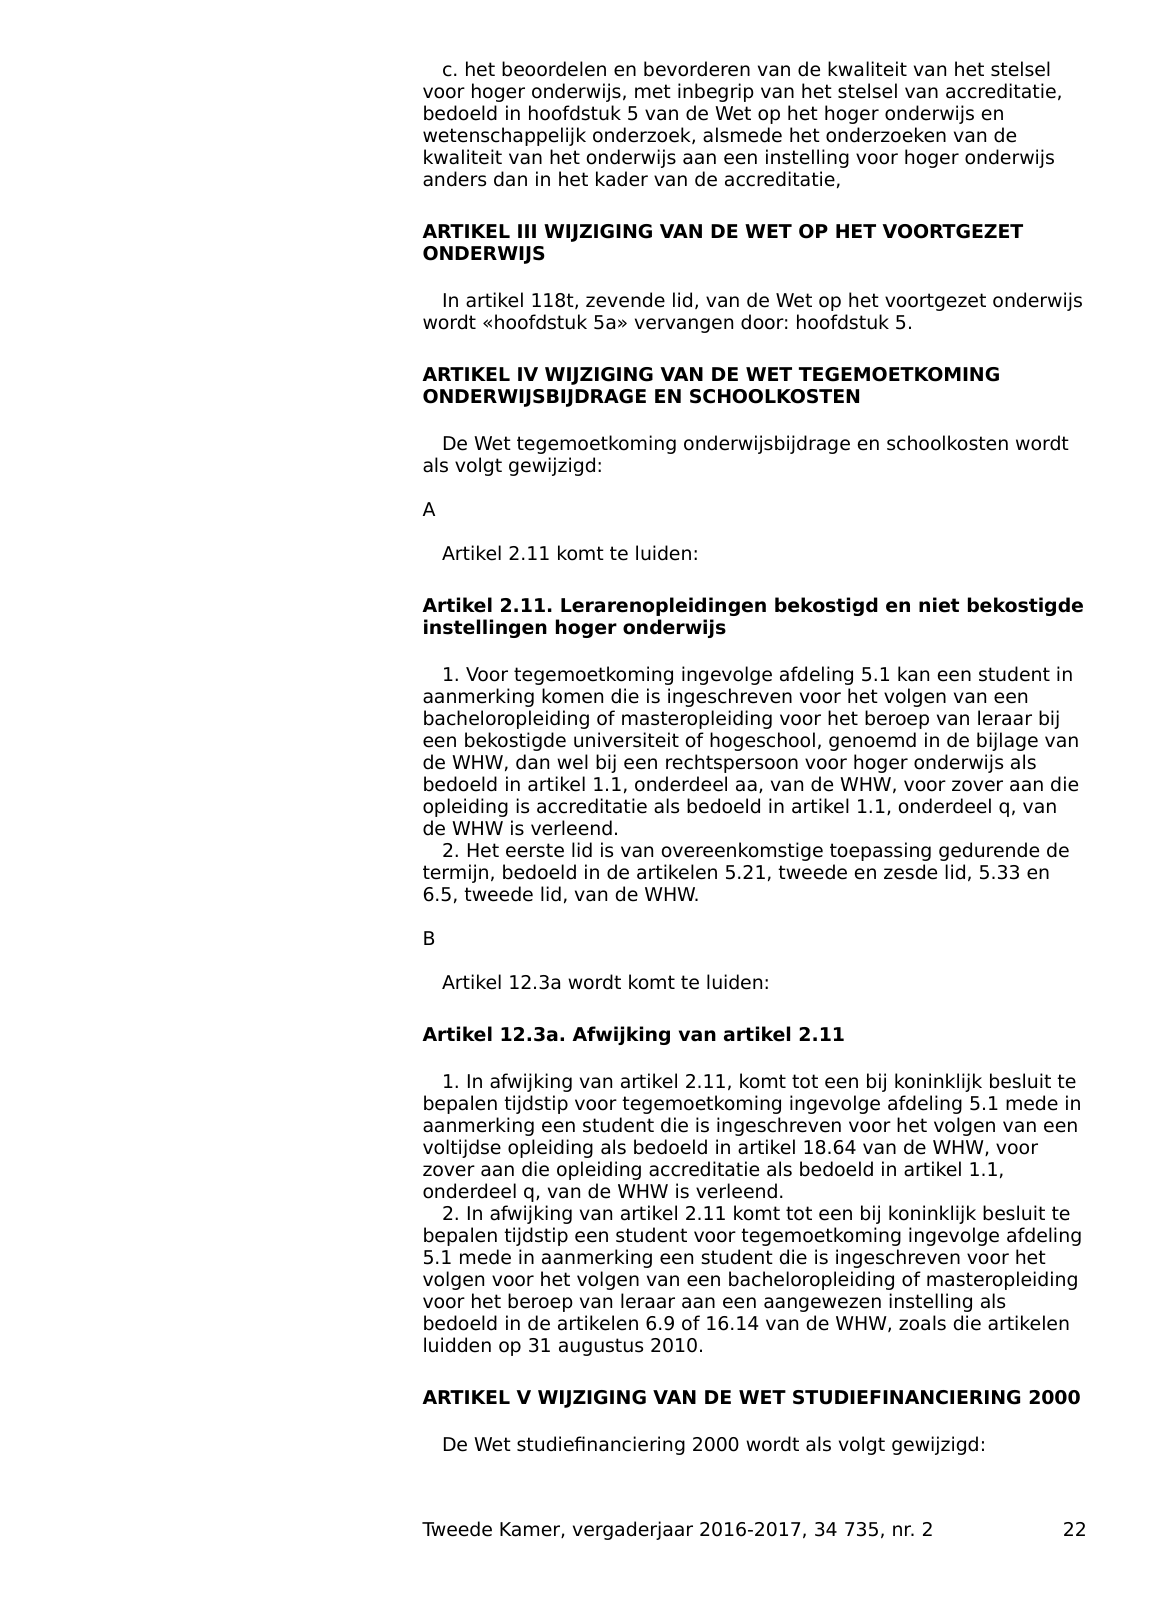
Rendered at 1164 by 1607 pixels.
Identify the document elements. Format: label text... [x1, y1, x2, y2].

subtitle Artikel 2.11. Lerarenopleidingen bekostigd en niet bekostigde instellingen hoger onderwijs [422, 595, 1087, 639]
text B [422, 928, 1087, 950]
text 1. In afwijking van artikel 2.11, komt tot een bij koninklijk besluit te bepalen tijdstip voor tegemoetkoming ingevolge afdeling 5.1 mede in aanmerking een student die is ingeschreven voor het volgen van een voltijdse opleiding als bedoeld in artikel 18.64 van de WHW, voor zover aan die opleiding accreditatie als bedoeld in artikel 1.1, onderdeel q, van de WHW is verleend. [422, 1071, 1087, 1203]
text In artikel 118t, zevende lid, van de Wet op het voortgezet onderwijs wordt «hoofdstuk 5a» vervangen door: hoofdstuk 5. [422, 290, 1087, 334]
text 1. Voor tegemoetkoming ingevolge afdeling 5.1 kan een student in aanmerking komen die is ingeschreven voor het volgen van een bacheloropleiding of masteropleiding voor het beroep van leraar bij een bekostigde universiteit of hogeschool, genoemd in de bijlage van de WHW, dan wel bij een rechtspersoon voor hoger onderwijs als bedoeld in artikel 1.1, onderdeel aa, van de WHW, voor zover aan die opleiding is accreditatie als bedoeld in artikel 1.1, onderdeel q, van de WHW is verleend. [422, 664, 1087, 840]
text De Wet studiefinanciering 2000 wordt als volgt gewijzigd: [422, 1434, 1087, 1456]
subtitle Artikel 12.3a. Afwijking van artikel 2.11 [422, 1024, 1087, 1046]
text Artikel 2.11 komt te luiden: [422, 543, 1087, 565]
text De Wet tegemoetkoming onderwijsbijdrage en schoolkosten wordt als volgt gewijzigd: [422, 433, 1087, 477]
text 2. Het eerste lid is van overeenkomstige toepassing gedurende de termijn, bedoeld in de artikelen 5.21, tweede en zesde lid, 5.33 en 6.5, tweede lid, van de WHW. [422, 840, 1087, 906]
text 2. In afwijking van artikel 2.11 komt tot een bij koninklijk besluit te bepalen tijdstip een student voor tegemoetkoming ingevolge afdeling 5.1 mede in aanmerking een student die is ingeschreven voor het volgen voor het volgen van een bacheloropleiding of masteropleiding voor het beroep van leraar aan een aangewezen instelling als bedoeld in de artikelen 6.9 of 16.14 van de WHW, zoals die artikelen luidden op 31 augustus 2010. [422, 1203, 1087, 1357]
text c. het beoordelen en bevorderen van de kwaliteit van het stelsel voor hoger onderwijs, met inbegrip van het stelsel van accreditatie, bedoeld in hoofdstuk 5 van de Wet op het hoger onderwijs en wetenschappelijk onderzoek, alsmede het onderzoeken van de kwaliteit van het onderwijs aan een instelling voor hoger onderwijs anders dan in het kader van de accreditatie, [422, 59, 1087, 191]
text Artikel 12.3a wordt komt te luiden: [422, 972, 1087, 994]
subtitle ARTIKEL III WIJZIGING VAN DE WET OP HET VOORTGEZET ONDERWIJS [422, 221, 1087, 265]
text A [422, 499, 1087, 521]
subtitle ARTIKEL V WIJZIGING VAN DE WET STUDIEFINANCIERING 2000 [422, 1387, 1087, 1409]
subtitle ARTIKEL IV WIJZIGING VAN DE WET TEGEMOETKOMING ONDERWIJSBIJDRAGE EN SCHOOLKOSTEN [422, 364, 1087, 408]
